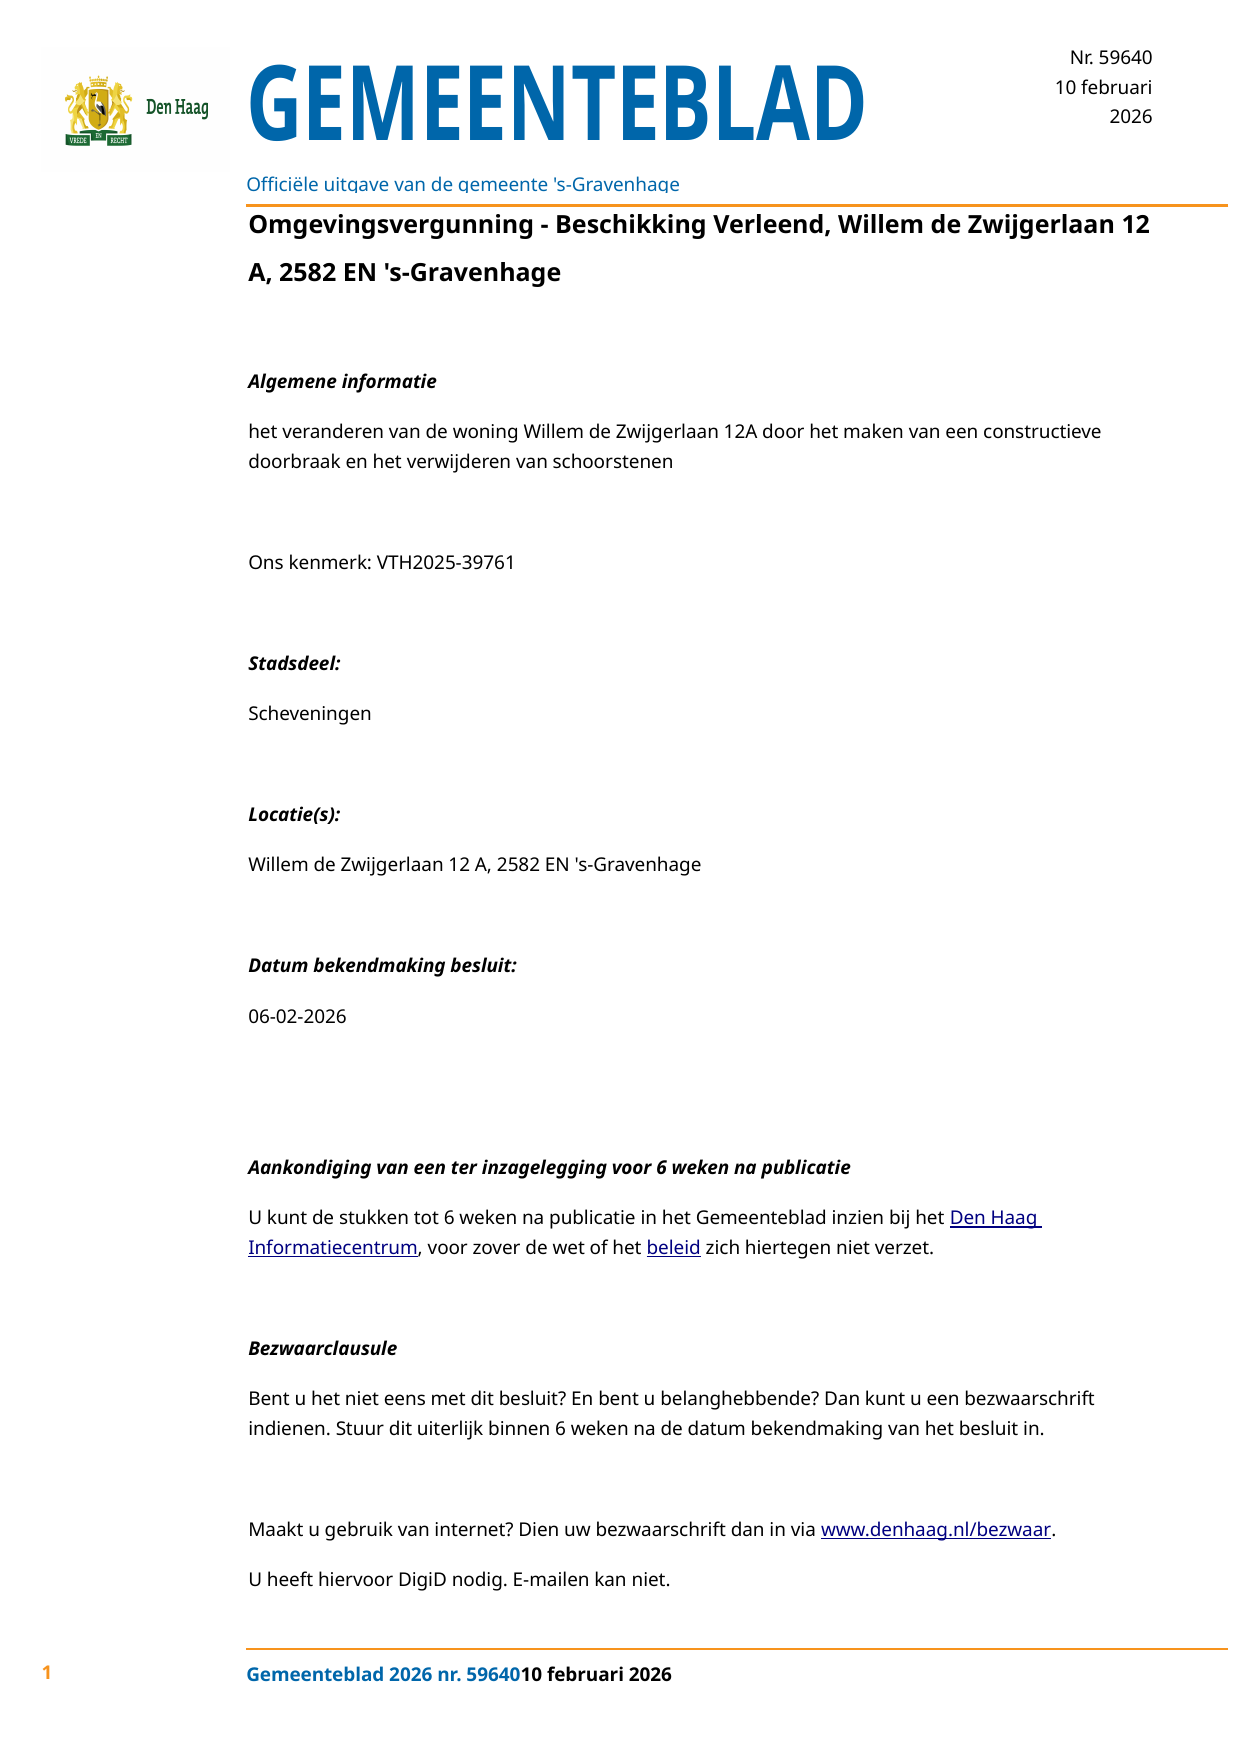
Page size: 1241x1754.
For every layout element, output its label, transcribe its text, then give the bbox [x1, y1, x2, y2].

text Maakt u gebruik van internet? Dien uw bezwaarschrift dan in via www.denhaag.nl/bezwaar. [248, 1516, 1152, 1542]
text Omgevingsvergunning - Beschikking Verleend, Willem de Zwijgerlaan 12 A, 2582 EN 's-Gravenhage [248, 207, 1152, 288]
picture [41, 47, 231, 172]
text het veranderen van de woning Willem de Zwijgerlaan 12A door het maken van een constructieve doorbraak en het verwijderen van schoorstenen [248, 419, 1152, 474]
text Aankondiging van een ter inzagelegging voor 6 weken na publicatie [248, 1154, 1152, 1180]
text Stadsdeel: [248, 650, 1152, 676]
text 06-02-2026 [248, 1003, 1152, 1029]
text U heeft hiervoor DigiD nodig. E-mailen kan niet. [248, 1566, 1152, 1592]
text Ons kenmerk: VTH2025-39761 [248, 549, 1152, 575]
text Bezwaarclausule [248, 1335, 1152, 1361]
text Willem de Zwijgerlaan 12 A, 2582 EN 's-Gravenhage [248, 852, 1152, 877]
text U kunt de stukken tot 6 weken na publicatie in het Gemeenteblad inzien bij het Den Haag Informatiecentrum, voor zover de wet of het beleid zich hiertegen niet verzet. [248, 1204, 1152, 1260]
text Algemene informatie [248, 368, 1152, 394]
text Scheveningen [248, 700, 1152, 726]
text Bent u het niet eens met dit besluit? En bent u belanghebbende? Dan kunt u een bezwaarschrift indienen. Stuur dit uiterlijk binnen 6 weken na de datum bekendmaking van het besluit in. [248, 1385, 1152, 1441]
text Datum bekendmaking besluit: [248, 952, 1152, 978]
text Locatie(s): [248, 801, 1152, 827]
